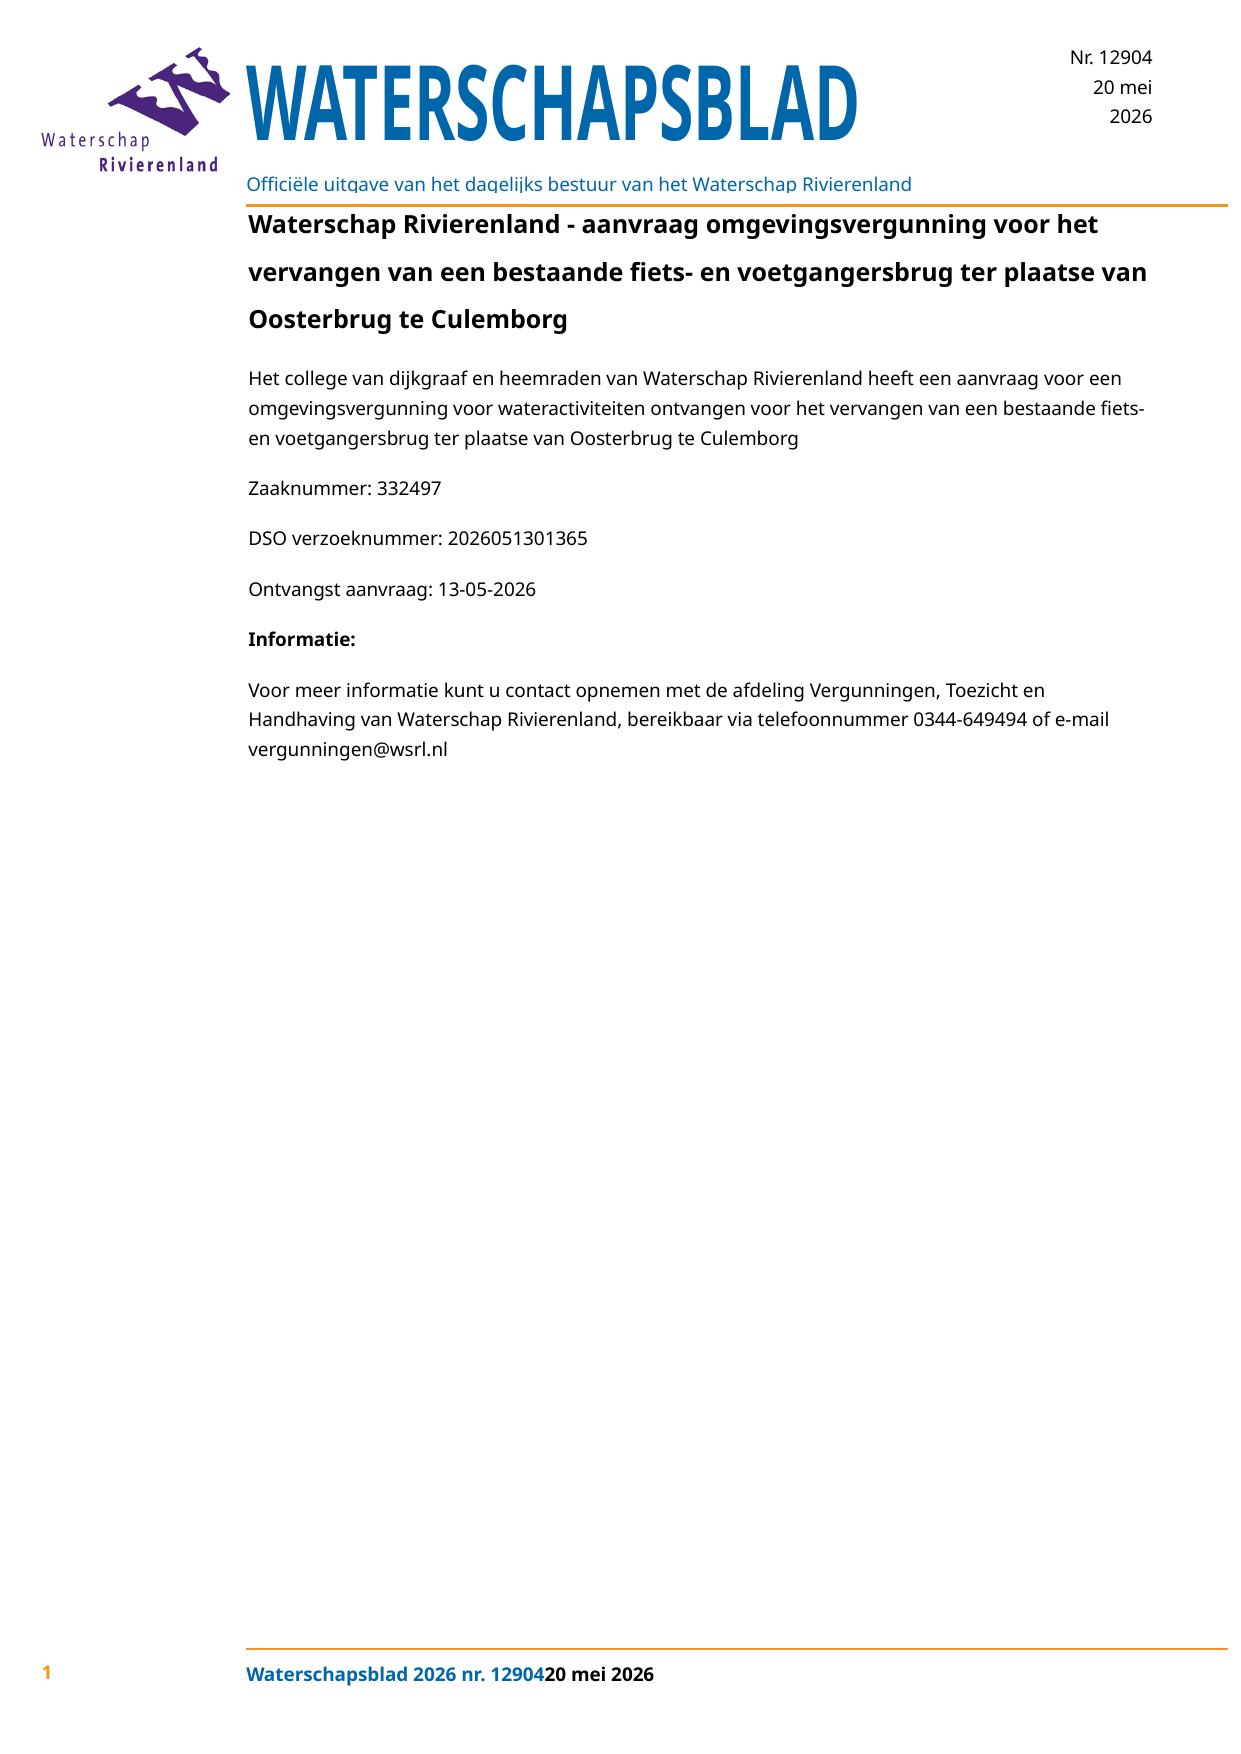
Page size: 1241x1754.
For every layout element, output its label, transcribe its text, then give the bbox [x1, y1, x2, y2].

text DSO verzoeknummer: 2026051301365 [248, 526, 1152, 551]
picture [41, 47, 231, 172]
text Waterschap Rivierenland - aanvraag omgevingsvergunning voor het vervangen van een bestaande fiets- en voetgangersbrug ter plaatse van Oosterbrug te Culemborg [248, 207, 1152, 336]
text Voor meer informatie kunt u contact opnemen met de afdeling Vergunningen, Toezicht en Handhaving van Waterschap Rivierenland, bereikbaar via telefoonnummer 0344-649494 of e-mail vergunningen@wsrl.nl [248, 677, 1152, 762]
text Zaaknummer: 332497 [248, 475, 1152, 501]
text Ontvangst aanvraag: 13-05-2026 [248, 576, 1152, 602]
text Het college van dijkgraaf en heemraden van Waterschap Rivierenland heeft een aanvraag voor een omgevingsvergunning voor wateractiviteiten ontvangen voor het vervangen van een bestaande fiets- en voetgangersbrug ter plaatse van Oosterbrug te Culemborg [248, 366, 1152, 450]
text Informatie: [248, 626, 1152, 652]
